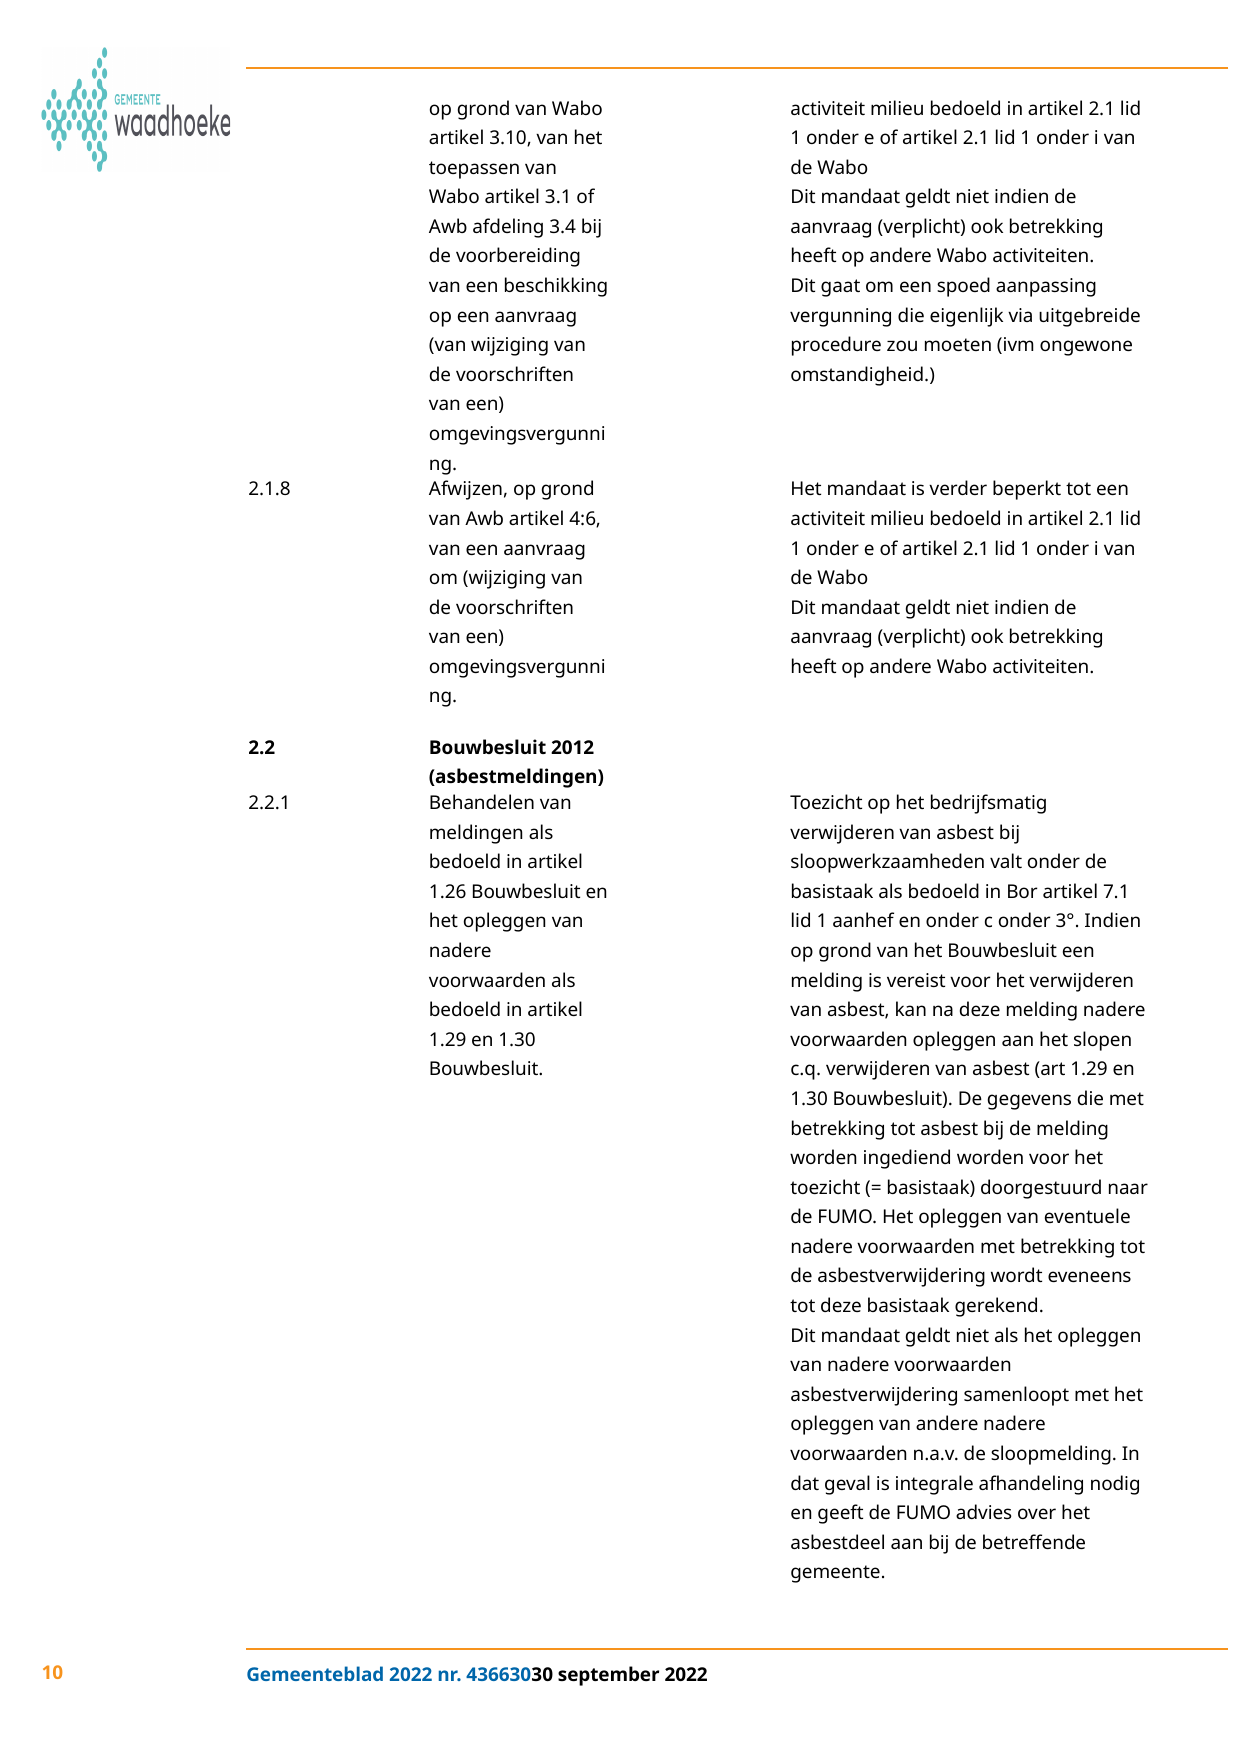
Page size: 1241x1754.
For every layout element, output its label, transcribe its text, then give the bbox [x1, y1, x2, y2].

table_cell [248, 1584, 1152, 1610]
table_cell 2.2.1 [248, 789, 429, 1584]
table_cell activiteit milieu bedoeld in artikel 2.1 lid 1 onder e of artikel 2.1 lid 1 onder i van de Wabo Dit mandaat geldt niet indien de aanvraag (verplicht) ook betrekking heeft op andere Wabo activiteiten. Dit gaat om een spoed aanpassing vergunning die eigenlijk via uitgebreide procedure zou moeten (ivm ongewone omstandigheid.) [790, 95, 1152, 476]
table_cell [609, 734, 1152, 789]
table_cell [609, 789, 790, 1584]
table_cell Het mandaat is verder beperkt tot een activiteit milieu bedoeld in artikel 2.1 lid 1 onder e of artikel 2.1 lid 1 onder i van de Wabo Dit mandaat geldt niet indien de aanvraag (verplicht) ook betrekking heeft op andere Wabo activiteiten. [790, 476, 1152, 708]
table_cell Toezicht op het bedrijfsmatig verwijderen van asbest bij sloopwerkzaamheden valt onder de basistaak als bedoeld in Bor artikel 7.1 lid 1 aanhef en onder c onder 3°. Indien op grond van het Bouwbesluit een melding is vereist voor het verwijderen van asbest, kan na deze melding nadere voorwaarden opleggen aan het slopen c.q. verwijderen van asbest (art 1.29 en 1.30 Bouwbesluit). De gegevens die met betrekking tot asbest bij de melding worden ingediend worden voor het toezicht (= basistaak) doorgestuurd naar de FUMO. Het opleggen van eventuele nadere voorwaarden met betrekking tot de asbestverwijdering wordt eveneens tot deze basistaak gerekend. Dit mandaat geldt niet als het opleggen van nadere voorwaarden asbestverwijdering samenloopt met het opleggen van andere nadere voorwaarden n.a.v. de sloopmelding. In dat geval is integrale afhandeling nodig en geeft de FUMO advies over het asbestdeel aan bij de betreffende gemeente. [790, 789, 1152, 1584]
table_cell 2.1.8 [248, 476, 429, 708]
table_cell [609, 476, 790, 708]
table_cell [248, 95, 429, 476]
table_cell [609, 95, 790, 476]
picture [41, 47, 231, 172]
table_cell Afwijzen, op grond van Awb artikel 4:6, van een aanvraag om (wijziging van de voorschriften van een) omgevingsvergunning. [429, 476, 609, 708]
table_cell Behandelen van meldingen als bedoeld in artikel 1.26 Bouwbesluit en het opleggen van nadere voorwaarden als bedoeld in artikel 1.29 en 1.30 Bouwbesluit. [429, 789, 609, 1584]
table_cell Bouwbesluit 2012 (asbestmeldingen) [429, 734, 609, 789]
table_cell 2.2 [248, 734, 429, 789]
table_cell [248, 708, 1152, 734]
table_cell op grond van Wabo artikel 3.10, van het toepassen van Wabo artikel 3.1 of Awb afdeling 3.4 bij de voorbereiding van een beschikking op een aanvraag (van wijziging van de voorschriften van een) omgevingsvergunning. [429, 95, 609, 476]
